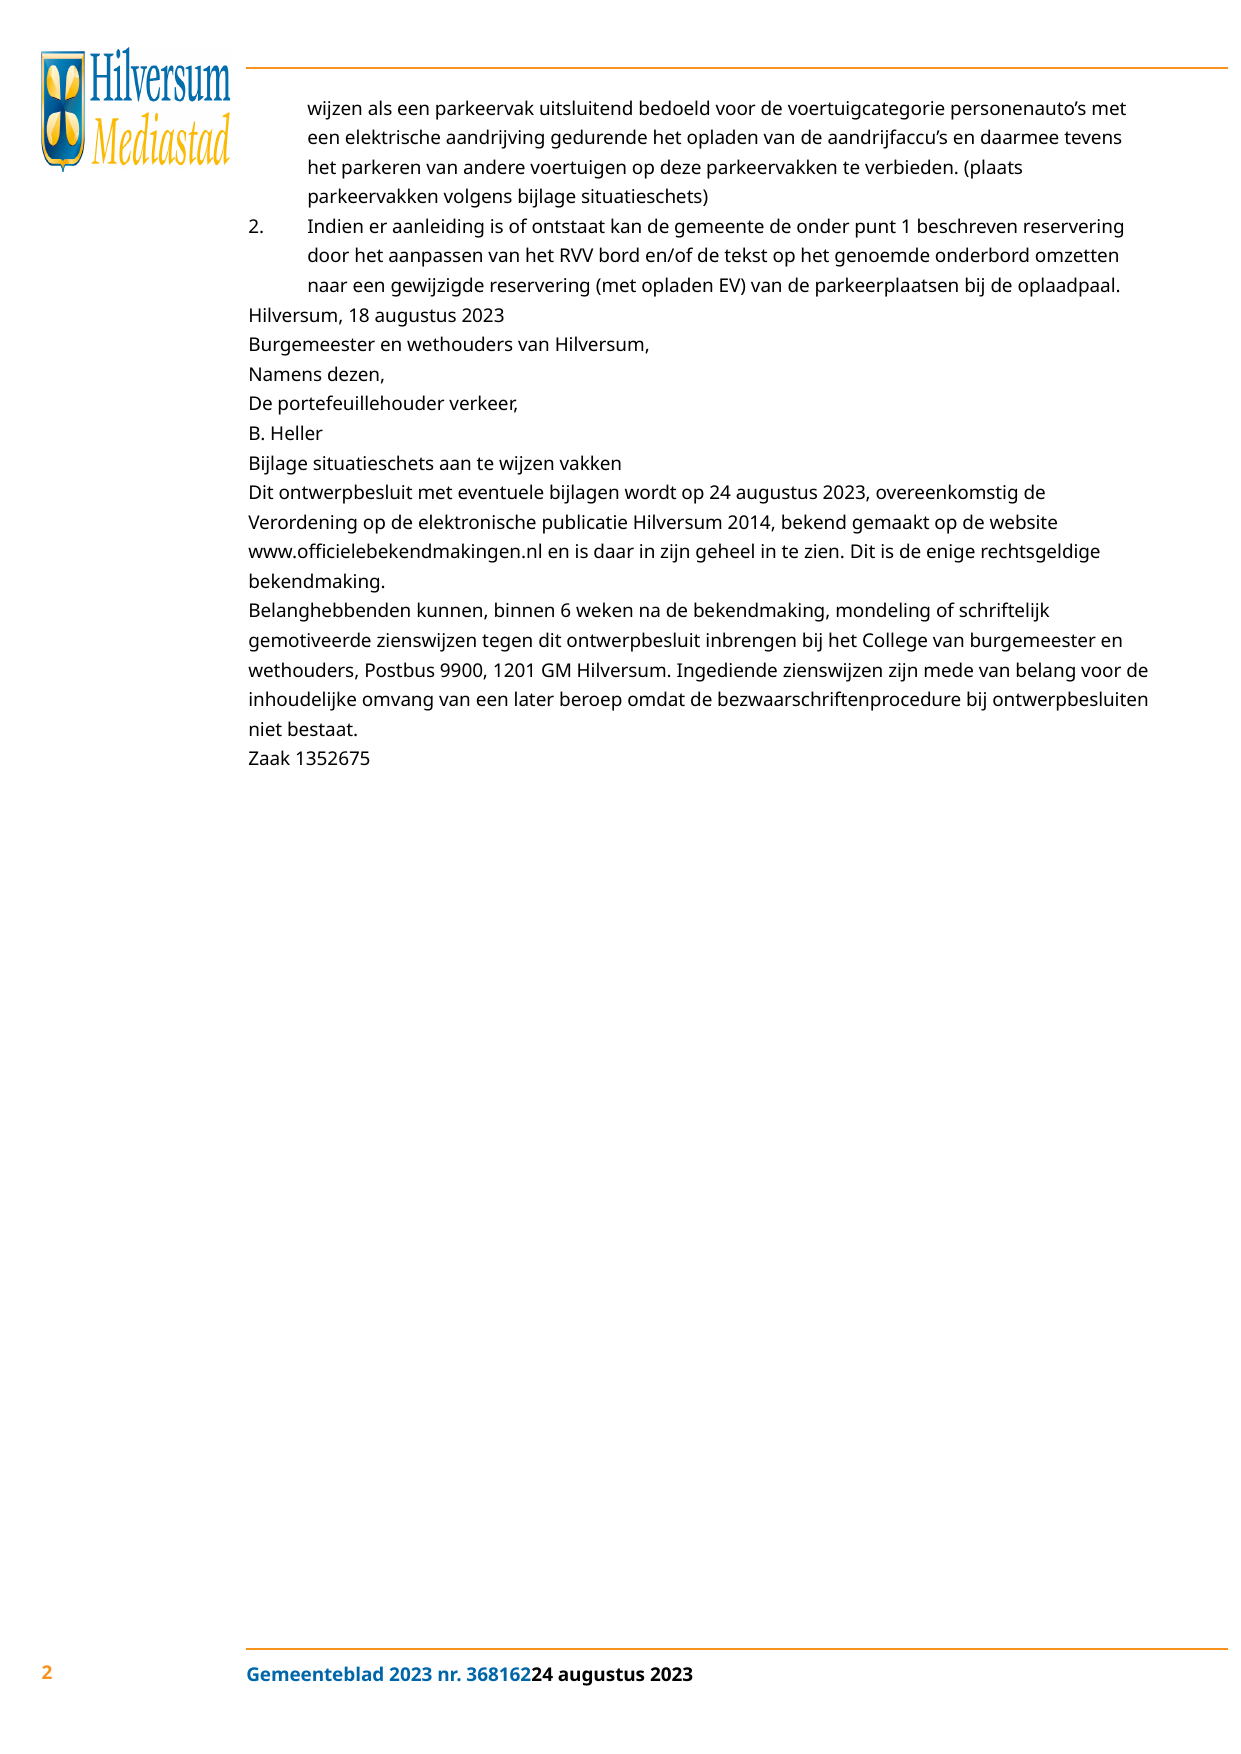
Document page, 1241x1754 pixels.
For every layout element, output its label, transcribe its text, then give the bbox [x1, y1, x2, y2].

text Zaak 1352675 [248, 746, 1152, 771]
list wijzen als een parkeervak uitsluitend bedoeld voor de voertuigcategorie personenauto’s met een elektrische aandrijving gedurende het opladen van de aandrijfaccu’s en daarmee tevens het parkeren van andere voertuigen op deze parkeervakken te verbieden. (plaats parkeervakken volgens bijlage situatieschets) [248, 95, 1152, 209]
text Dit ontwerpbesluit met eventuele bijlagen wordt op 24 augustus 2023, overeenkomstig de Verordening op de elektronische publicatie Hilversum 2014, bekend gemaakt op de website www.officielebekendmakingen.nl en is daar in zijn geheel in te zien. Dit is de enige rechtsgeldige bekendmaking. [248, 479, 1152, 594]
text Hilversum, 18 augustus 2023 [248, 302, 1152, 328]
text Burgemeester en wethouders van Hilversum, [248, 331, 1152, 357]
text Bijlage situatieschets aan te wijzen vakken [248, 450, 1152, 476]
text Belanghebbenden kunnen, binnen 6 weken na de bekendmaking, mondeling of schriftelijk gemotiveerde zienswijzen tegen dit ontwerpbesluit inbrengen bij het College van burgemeester en wethouders, Postbus 9900, 1201 GM Hilversum. Ingediende zienswijzen zijn mede van belang voor de inhoudelijke omvang van een later beroep omdat de bezwaarschriftenprocedure bij ontwerpbesluiten niet bestaat. [248, 598, 1152, 742]
list Indien er aanleiding is of ontstaat kan de gemeente de onder punt 1 beschreven reservering door het aanpassen van het RVV bord en/of de tekst op het genoemde onderbord omzetten naar een gewijzigde reservering (met opladen EV) van de parkeerplaatsen bij de oplaadpaal. [248, 213, 1152, 298]
picture [41, 47, 231, 172]
text B. Heller [248, 420, 1152, 446]
text De portefeuillehouder verkeer, [248, 391, 1152, 416]
text Namens dezen, [248, 361, 1152, 387]
